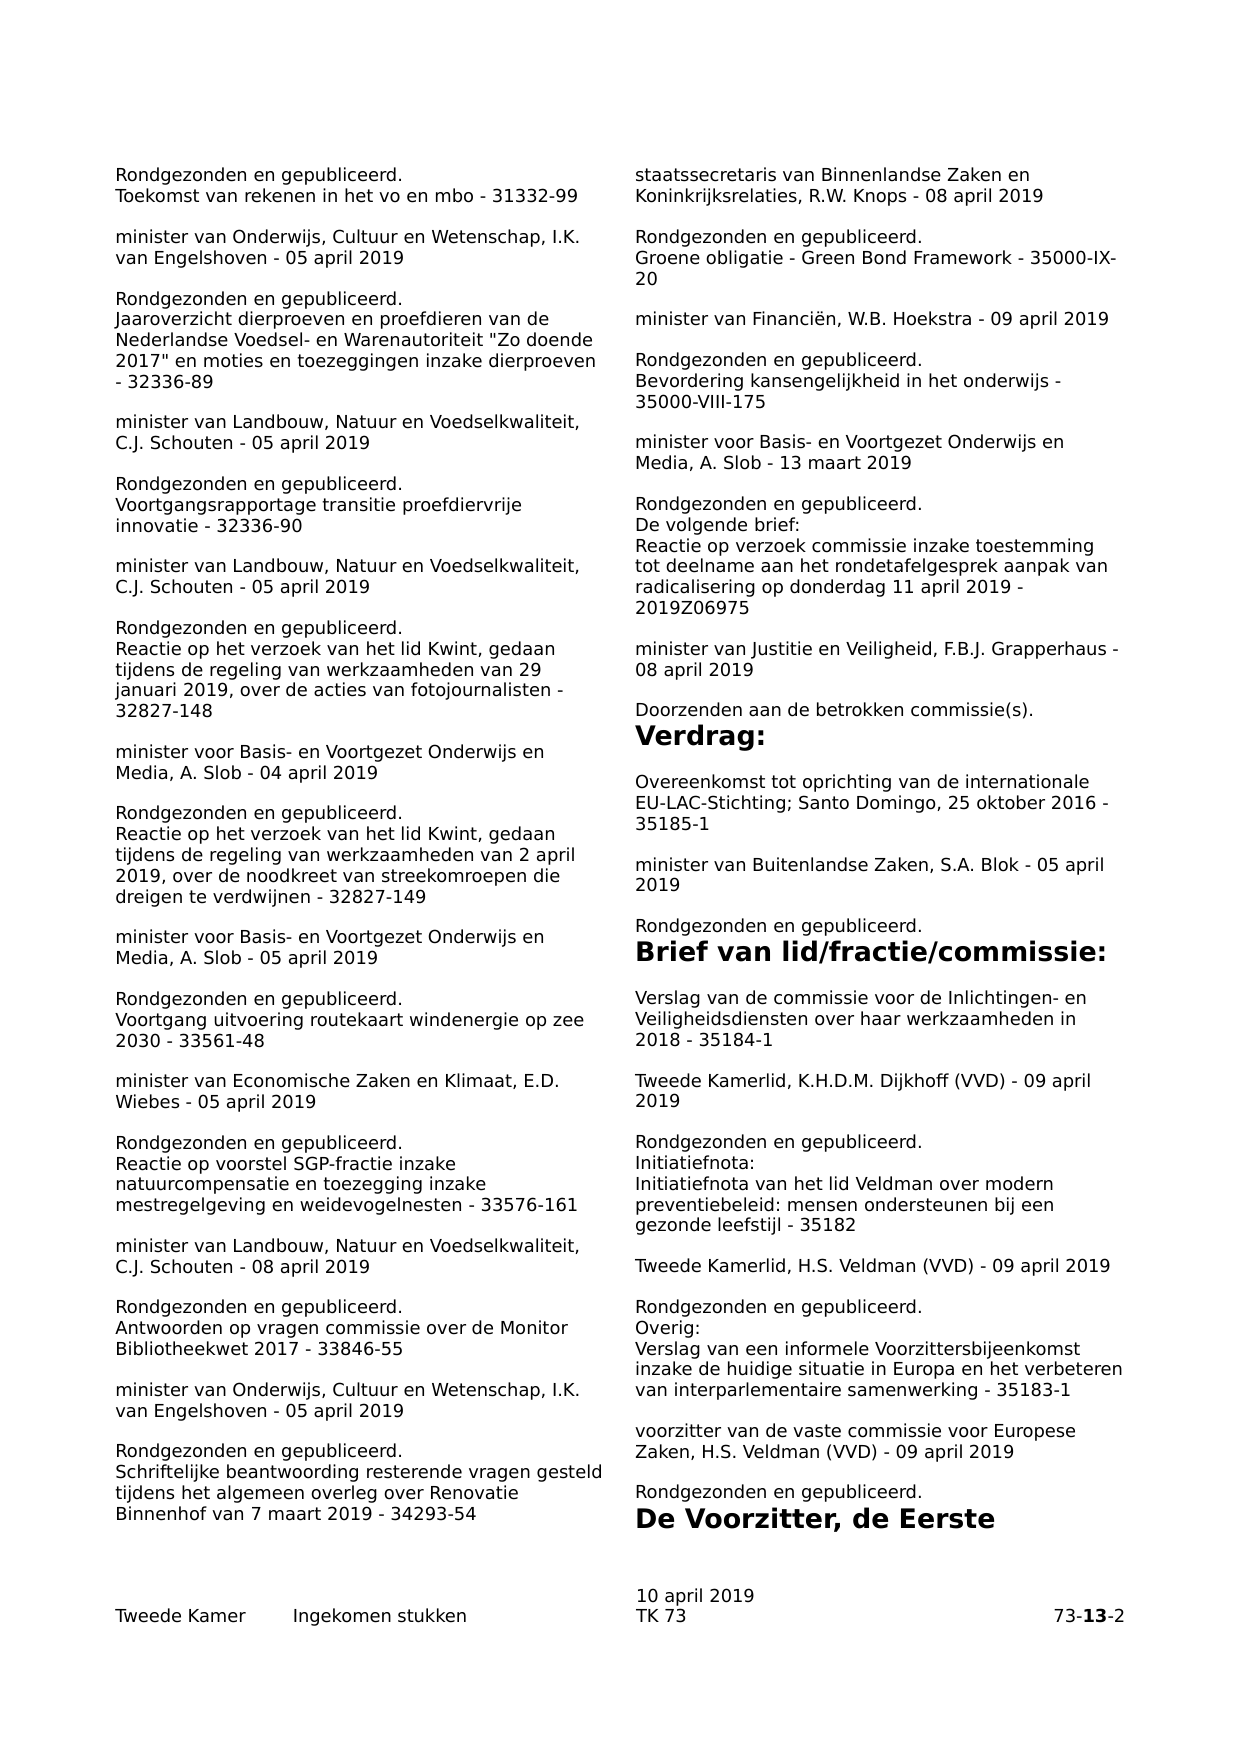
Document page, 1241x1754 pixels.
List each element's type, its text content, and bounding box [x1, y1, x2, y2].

text Rondgezonden en gepubliceerd. [115, 989, 605, 1009]
text minister van Landbouw, Natuur en Voedselkwaliteit, C.J. Schouten - 05 april 2019 [115, 556, 605, 598]
text De volgende brief: [635, 514, 1125, 535]
text Voortgang uitvoering routekaart windenergie op zee 2030 - 33561-48 [115, 1009, 605, 1051]
text minister van Financiën, W.B. Hoekstra - 09 april 2019 [635, 309, 1125, 330]
text minister van Onderwijs, Cultuur en Wetenschap, I.K. van Engelshoven - 05 april 2019 [115, 1380, 605, 1421]
text Rondgezonden en gepubliceerd. [115, 474, 605, 494]
text Doorzenden aan de betrokken commissie(s). [635, 700, 1125, 721]
text Rondgezonden en gepubliceerd. [635, 916, 1125, 937]
text Rondgezonden en gepubliceerd. [635, 1297, 1125, 1317]
text Rondgezonden en gepubliceerd. [115, 165, 605, 186]
text Rondgezonden en gepubliceerd. [635, 1132, 1125, 1153]
text Jaaroverzicht dierproeven en proefdieren van de Nederlandse Voedsel- en Warenautoriteit "Zo doende 2017" en moties en toezeggingen inzake dierproeven - 32336-89 [115, 309, 605, 392]
text Reactie op het verzoek van het lid Kwint, gedaan tijdens de regeling van werkzaamheden van 2 april 2019, over de noodkreet van streekomroepen die dreigen te verdwijnen - 32827-149 [115, 824, 605, 907]
text voorzitter van de vaste commissie voor Europese Zaken, H.S. Veldman (VVD) - 09 april 2019 [635, 1421, 1125, 1462]
text Rondgezonden en gepubliceerd. [115, 1133, 605, 1153]
text Rondgezonden en gepubliceerd. [115, 1441, 605, 1462]
text Voortgangsrapportage transitie proefdiervrije innovatie - 32336-90 [115, 494, 605, 536]
text Initiatiefnota van het lid Veldman over modern preventiebeleid: mensen ondersteunen bij een gezonde leefstijl - 35182 [635, 1173, 1125, 1236]
text Overig: [635, 1317, 1125, 1338]
text Rondgezonden en gepubliceerd. [115, 288, 605, 309]
text minister van Economische Zaken en Klimaat, E.D. Wiebes - 05 april 2019 [115, 1071, 605, 1113]
text Rondgezonden en gepubliceerd. [635, 494, 1125, 514]
title Verdrag: [635, 721, 1125, 752]
text staatssecretaris van Binnenlandse Zaken en Koninkrijksrelaties, R.W. Knops - 08 april 2019 [635, 165, 1125, 207]
text Tweede Kamerlid, K.H.D.M. Dijkhoff (VVD) - 09 april 2019 [635, 1071, 1125, 1112]
text Antwoorden op vragen commissie over de Monitor Bibliotheekwet 2017 - 33846-55 [115, 1318, 605, 1360]
text Rondgezonden en gepubliceerd. [635, 350, 1125, 371]
text Toekomst van rekenen in het vo en mbo - 31332-99 [115, 186, 605, 207]
text Reactie op verzoek commissie inzake toestemming tot deelname aan het rondetafelgesprek aanpak van radicalisering op donderdag 11 april 2019 - 2019Z06975 [635, 535, 1125, 619]
text Rondgezonden en gepubliceerd. [115, 803, 605, 824]
title Brief van lid/fractie/commissie: [635, 937, 1125, 968]
text Schriftelijke beantwoording resterende vragen gesteld tijdens het algemeen overleg over Renovatie Binnenhof van 7 maart 2019 - 34293-54 [115, 1462, 605, 1524]
text Initiatiefnota: [635, 1153, 1125, 1173]
text Reactie op het verzoek van het lid Kwint, gedaan tijdens de regeling van werkzaamheden van 29 januari 2019, over de acties van fotojournalisten - 32827-148 [115, 638, 605, 722]
text minister van Justitie en Veiligheid, F.B.J. Grapperhaus - 08 april 2019 [635, 639, 1125, 680]
text Verslag van een informele Voorzittersbijeenkomst inzake de huidige situatie in Europa en het verbeteren van interparlementaire samenwerking - 35183-1 [635, 1338, 1125, 1401]
text Overeenkomst tot oprichting van de internationale EU-LAC-Stichting; Santo Domingo, 25 oktober 2016 - 35185-1 [635, 772, 1125, 834]
text minister voor Basis- en Voortgezet Onderwijs en Media, A. Slob - 05 april 2019 [115, 927, 605, 969]
text Reactie op voorstel SGP-fractie inzake natuurcompensatie en toezegging inzake mestregelgeving en weidevogelnesten - 33576-161 [115, 1153, 605, 1216]
text Rondgezonden en gepubliceerd. [115, 1297, 605, 1318]
text Rondgezonden en gepubliceerd. [635, 227, 1125, 247]
text minister voor Basis- en Voortgezet Onderwijs en Media, A. Slob - 04 april 2019 [115, 742, 605, 783]
text minister voor Basis- en Voortgezet Onderwijs en Media, A. Slob - 13 maart 2019 [635, 432, 1125, 474]
text minister van Landbouw, Natuur en Voedselkwaliteit, C.J. Schouten - 05 april 2019 [115, 412, 605, 454]
text Bevordering kansengelijkheid in het onderwijs - 35000-VIII-175 [635, 371, 1125, 412]
text Rondgezonden en gepubliceerd. [635, 1482, 1125, 1503]
text Groene obligatie - Green Bond Framework - 35000-IX-20 [635, 247, 1125, 289]
text minister van Onderwijs, Cultuur en Wetenschap, I.K. van Engelshoven - 05 april 2019 [115, 227, 605, 268]
text minister van Landbouw, Natuur en Voedselkwaliteit, C.J. Schouten - 08 april 2019 [115, 1236, 605, 1277]
text minister van Buitenlandse Zaken, S.A. Blok - 05 april 2019 [635, 854, 1125, 896]
text Verslag van de commissie voor de Inlichtingen- en Veiligheidsdiensten over haar werkzaamheden in 2018 - 35184-1 [635, 988, 1125, 1051]
title De Voorzitter, de Eerste [635, 1503, 1125, 1534]
text Tweede Kamerlid, H.S. Veldman (VVD) - 09 april 2019 [635, 1256, 1125, 1277]
text Rondgezonden en gepubliceerd. [115, 618, 605, 638]
